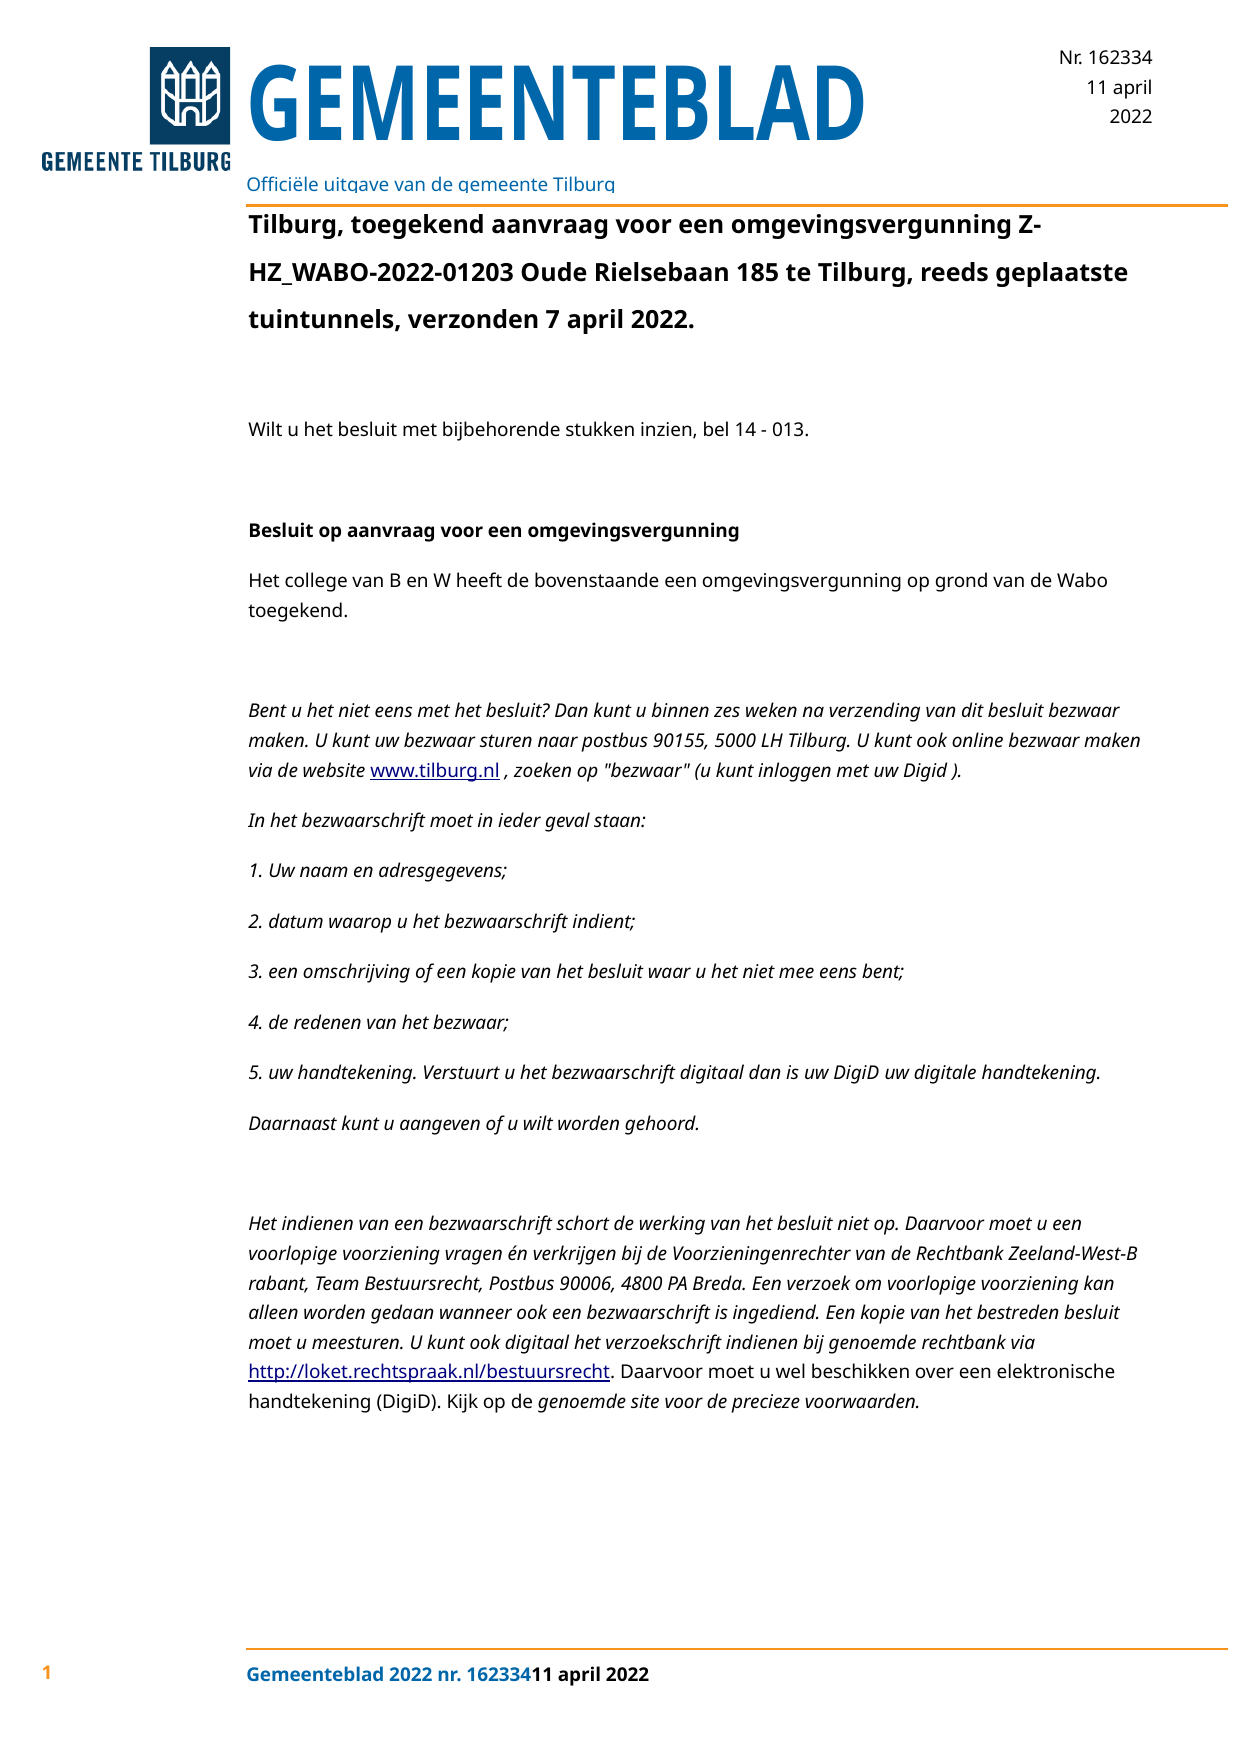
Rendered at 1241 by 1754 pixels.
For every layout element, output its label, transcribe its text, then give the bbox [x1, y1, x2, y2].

text Besluit op aanvraag voor een omgevingsvergunning [248, 517, 1152, 542]
text 3. een omschrijving of een kopie van het besluit waar u het niet mee eens bent; [248, 958, 1152, 984]
text 5. uw handtekening. Verstuurt u het bezwaarschrift digitaal dan is uw DigiD uw digitale handtekening. [248, 1059, 1152, 1085]
text Wilt u het besluit met bijbehorende stukken inzien, bel 14 - 013. [248, 416, 1152, 442]
text 1. Uw naam en adresgegevens; [248, 858, 1152, 883]
text Het indienen van een bezwaarschrift schort de werking van het besluit niet op. Daarvoor moet u een voorlopige voorziening vragen én verkrijgen bij de Voorzieningenrechter van de Rechtbank Zeeland-West-B rabant, Team Bestuursrecht, Postbus 90006, 4800 PA Breda. Een verzoek om voorlopige voorziening kan alleen worden gedaan wanneer ook een bezwaarschrift is ingediend. Een kopie van het bestreden besluit moet u meesturen. U kunt ook digitaal het verzoekschrift indienen bij genoemde rechtbank via http://loket.rechtspraak.nl/bestuursrecht. Daarvoor moet u wel beschikken over een elektronische handtekening (DigiD). Kijk op de genoemde site voor de precieze voorwaarden. [248, 1211, 1152, 1414]
text In het bezwaarschrift moet in ieder geval staan: [248, 807, 1152, 833]
text Bent u het niet eens met het besluit? Dan kunt u binnen zes weken na verzending van dit besluit bezwaar maken. U kunt uw bezwaar sturen naar postbus 90155, 5000 LH Tilburg. U kunt ook online bezwaar maken via de website www.tilburg.nl , zoeken op "bezwaar" (u kunt inloggen met uw Digid ). [248, 698, 1152, 782]
text Het college van B en W heeft de bovenstaande een omgevingsvergunning op grond van de Wabo toegekend. [248, 567, 1152, 622]
picture [41, 47, 231, 172]
text Tilburg, toegekend aanvraag voor een omgevingsvergunning Z-HZ_WABO-2022-01203 Oude Rielsebaan 185 te Tilburg, reeds geplaatste tuintunnels, verzonden 7 april 2022. [248, 207, 1152, 336]
text Daarnaast kunt u aangeven of u wilt worden gehoord. [248, 1110, 1152, 1135]
text 4. de redenen van het bezwaar; [248, 1009, 1152, 1034]
text 2. datum waarop u het bezwaarschrift indient; [248, 908, 1152, 934]
